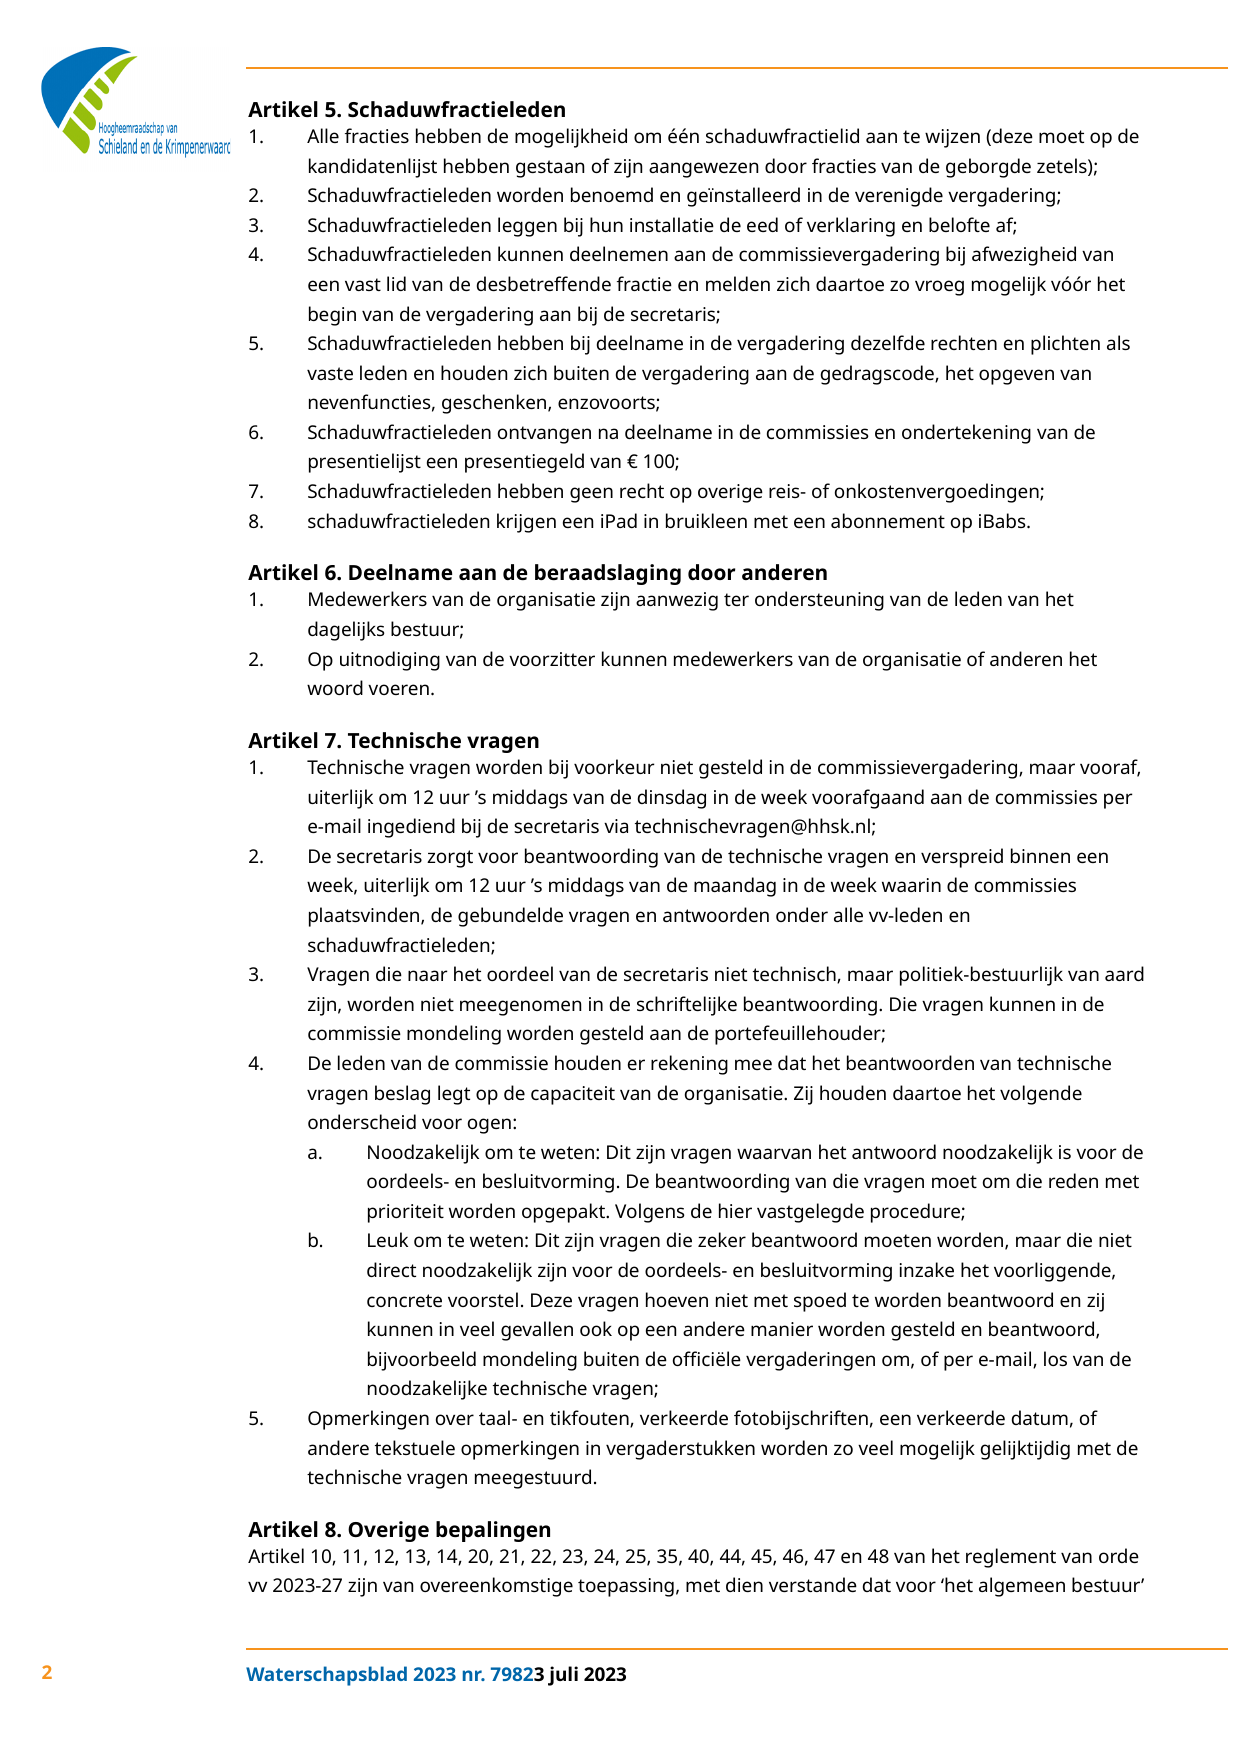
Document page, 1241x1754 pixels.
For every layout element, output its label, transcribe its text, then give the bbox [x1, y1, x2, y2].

list Schaduwfractieleden hebben bij deelname in de vergadering dezelfde rechten en plichten als vaste leden en houden zich buiten de vergadering aan de gedragscode, het opgeven van nevenfuncties, geschenken, enzovoorts; [248, 330, 1152, 415]
text Artikel 7. Technische vragen [248, 726, 1152, 754]
list Schaduwfractieleden leggen bij hun installatie de eed of verklaring en belofte af; [248, 212, 1152, 238]
list Alle fracties hebben de mogelijkheid om één schaduwfractielid aan te wijzen (deze moet op de kandidatenlijst hebben gestaan of zijn aangewezen door fracties van de geborgde zetels); [248, 123, 1152, 178]
list Schaduwfractieleden worden benoemd en geïnstalleerd in de verenigde vergadering; [248, 182, 1152, 208]
list Technische vragen worden bij voorkeur niet gesteld in de commissievergadering, maar vooraf, uiterlijk om 12 uur ’s middags van de dinsdag in de week voorafgaand aan de commissies per e-mail ingediend bij de secretaris via technischevragen@hhsk.nl; [248, 754, 1152, 839]
list Schaduwfractieleden kunnen deelnemen aan de commissievergadering bij afwezigheid van een vast lid van de desbetreffende fractie en melden zich daartoe zo vroeg mogelijk vóór het begin van de vergadering aan bij de secretaris; [248, 242, 1152, 326]
list De secretaris zorgt voor beantwoording van de technische vragen en verspreid binnen een week, uiterlijk om 12 uur ’s middags van de maandag in de week waarin de commissies plaatsvinden, de gebundelde vragen en antwoorden onder alle vv-leden en schaduwfractieleden; [248, 843, 1152, 957]
text Artikel 6. Deelname aan de beraadslaging door anderen [248, 558, 1152, 587]
text Artikel 10, 11, 12, 13, 14, 20, 21, 22, 23, 24, 25, 35, 40, 44, 45, 46, 47 en 48 van het reglement van orde vv 2023-27 zijn van overeenkomstige toepassing, met dien verstande dat voor ‘het algemeen bestuur’ [248, 1543, 1152, 1598]
text Artikel 8. Overige bepalingen [248, 1515, 1152, 1543]
list Medewerkers van de organisatie zijn aanwezig ter ondersteuning van de leden van het dagelijks bestuur; [248, 587, 1152, 642]
list Schaduwfractieleden hebben geen recht op overige reis- of onkostenvergoedingen; [248, 478, 1152, 504]
list Opmerkingen over taal- en tikfouten, verkeerde fotobijschriften, een verkeerde datum, of andere tekstuele opmerkingen in vergaderstukken worden zo veel mogelijk gelijktijdig met de technische vragen meegestuurd. [248, 1405, 1152, 1490]
list Leuk om te weten: Dit zijn vragen die zeker beantwoord moeten worden, maar die niet direct noodzakelijk zijn voor de oordeels- en besluitvorming inzake het voorliggende, concrete voorstel. Deze vragen hoeven niet met spoed te worden beantwoord en zij kunnen in veel gevallen ook op een andere manier worden gesteld en beantwoord, bijvoorbeeld mondeling buiten de officiële vergaderingen om, of per e-mail, los van de noodzakelijke technische vragen; [307, 1228, 1152, 1401]
text Artikel 5. Schaduwfractieleden [248, 95, 1152, 123]
picture [41, 47, 231, 172]
list Op uitnodiging van de voorzitter kunnen medewerkers van de organisatie of anderen het woord voeren. [248, 646, 1152, 701]
list Noodzakelijk om te weten: Dit zijn vragen waarvan het antwoord noodzakelijk is voor de oordeels- en besluitvorming. De beantwoording van die vragen moet om die reden met prioriteit worden opgepakt. Volgens de hier vastgelegde procedure; [307, 1139, 1152, 1224]
list Schaduwfractieleden ontvangen na deelname in de commissies en ondertekening van de presentielijst een presentiegeld van € 100; [248, 419, 1152, 474]
list De leden van de commissie houden er rekening mee dat het beantwoorden van technische vragen beslag legt op de capaciteit van de organisatie. Zij houden daartoe het volgende onderscheid voor ogen: [248, 1050, 1152, 1135]
list schaduwfractieleden krijgen een iPad in bruikleen met een abonnement op iBabs. [248, 508, 1152, 533]
list Vragen die naar het oordeel van de secretaris niet technisch, maar politiek-bestuurlijk van aard zijn, worden niet meegenomen in de schriftelijke beantwoording. Die vragen kunnen in de commissie mondeling worden gesteld aan de portefeuillehouder; [248, 961, 1152, 1046]
